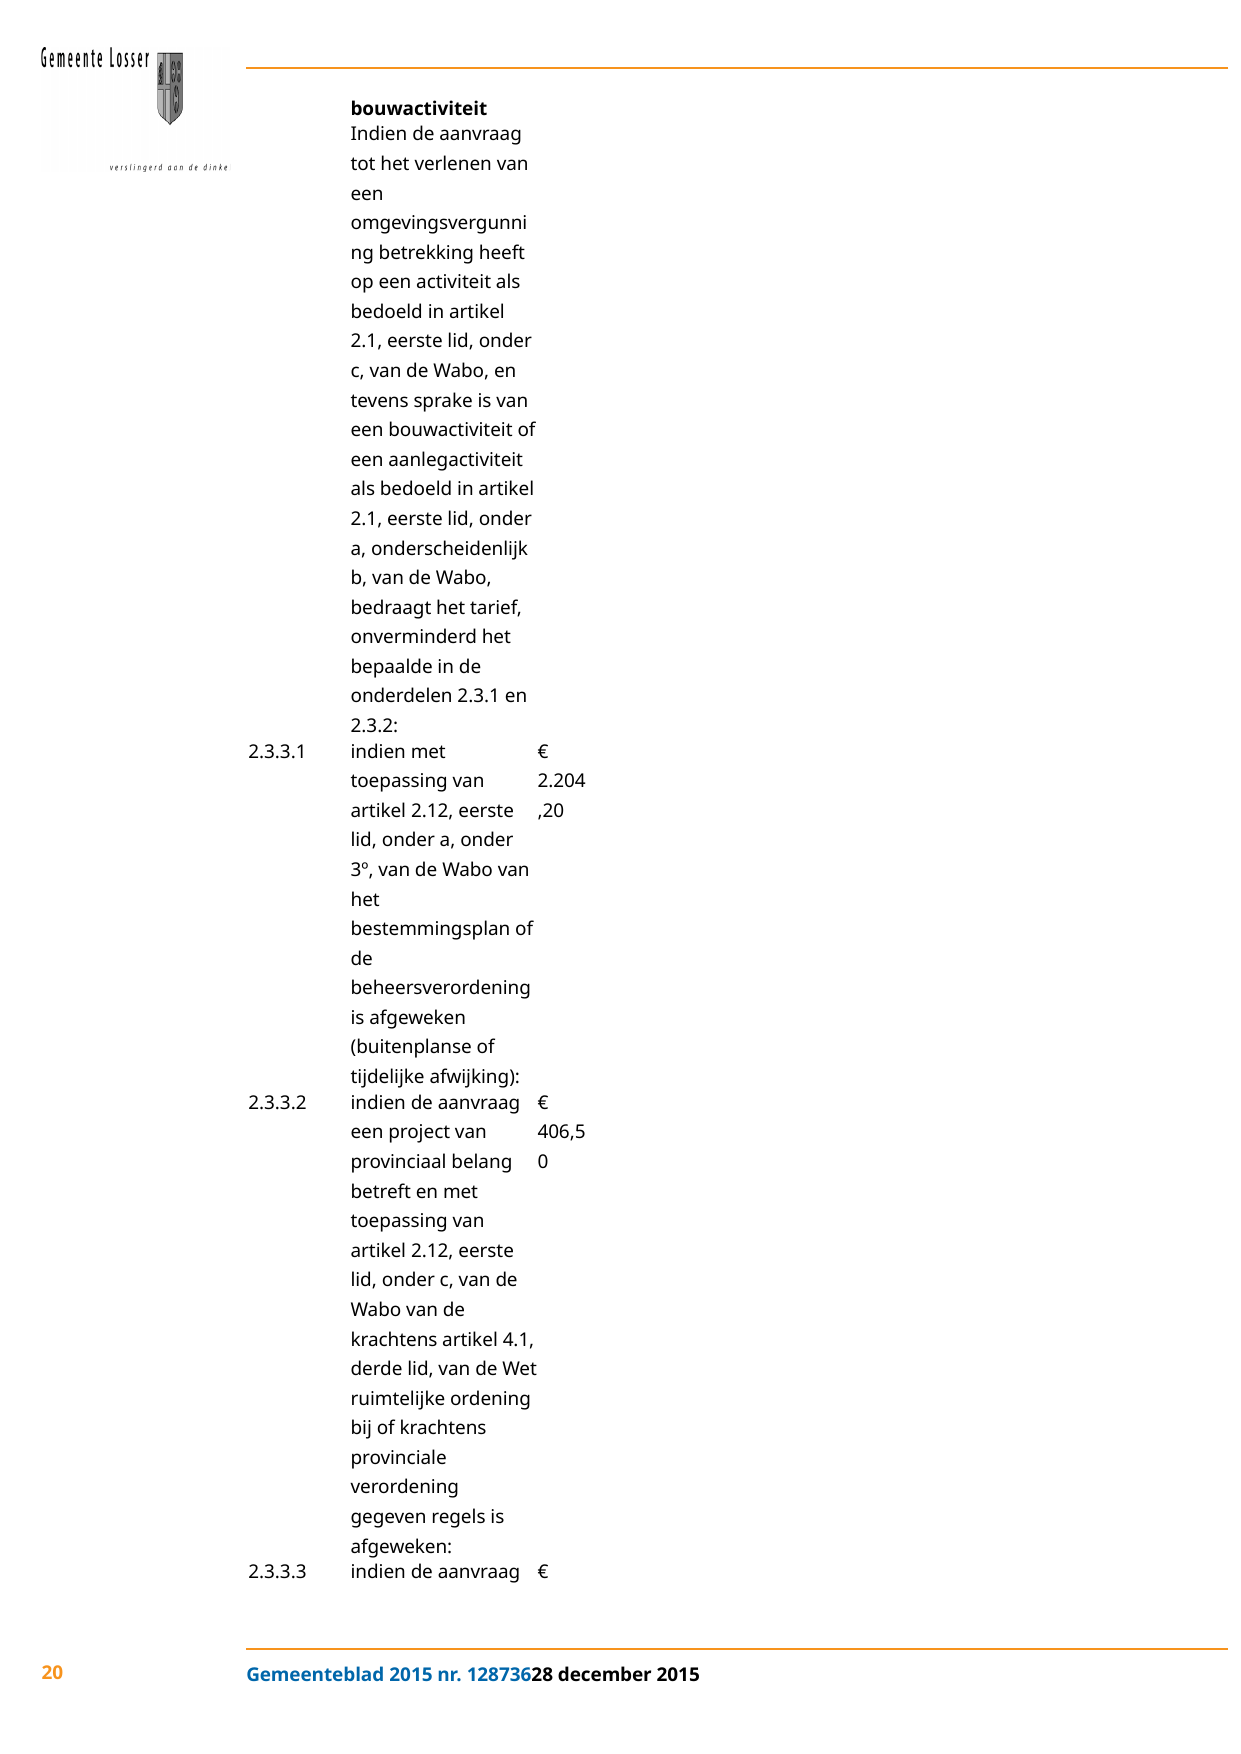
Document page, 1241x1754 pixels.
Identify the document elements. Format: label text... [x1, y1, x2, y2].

table_cell [537, 121, 588, 738]
table_cell [537, 95, 588, 121]
table_cell 2.3.3.3 [248, 1559, 350, 1584]
table_cell indien met toepassing van artikel 2.12, eerste lid, onder a, onder 3º, van de Wabo van het bestemmingsplan of de beheersverordening is afgeweken (buitenplanse of tijdelijke afwijking): [350, 738, 537, 1089]
table_cell € 2.204,20 [537, 738, 588, 1089]
table_cell indien de aanvraag [350, 1559, 537, 1584]
table_cell bouwactiviteit [350, 95, 537, 121]
table_cell 2.3.3.2 [248, 1089, 350, 1558]
picture [41, 47, 231, 172]
table_cell € 406,50 [537, 1089, 588, 1558]
table_cell € [537, 1559, 588, 1584]
table_cell Indien de aanvraag tot het verlenen van een omgevingsvergunning betrekking heeft op een activiteit als bedoeld in artikel 2.1, eerste lid, onder c, van de Wabo, en tevens sprake is van een bouwactiviteit of een aanlegactiviteit als bedoeld in artikel 2.1, eerste lid, onder a, onderscheidenlijk b, van de Wabo, bedraagt het tarief, onverminderd het bepaalde in de onderdelen 2.3.1 en 2.3.2: [350, 121, 537, 738]
table_cell 2.3.3.1 [248, 738, 350, 1089]
table_cell indien de aanvraag een project van provinciaal belang betreft en met toepassing van artikel 2.12, eerste lid, onder c, van de Wabo van de krachtens artikel 4.1, derde lid, van de Wet ruimtelijke ordening bij of krachtens provinciale verordening gegeven regels is afgeweken: [350, 1089, 537, 1558]
table_cell [248, 95, 350, 121]
table_cell [248, 121, 350, 738]
